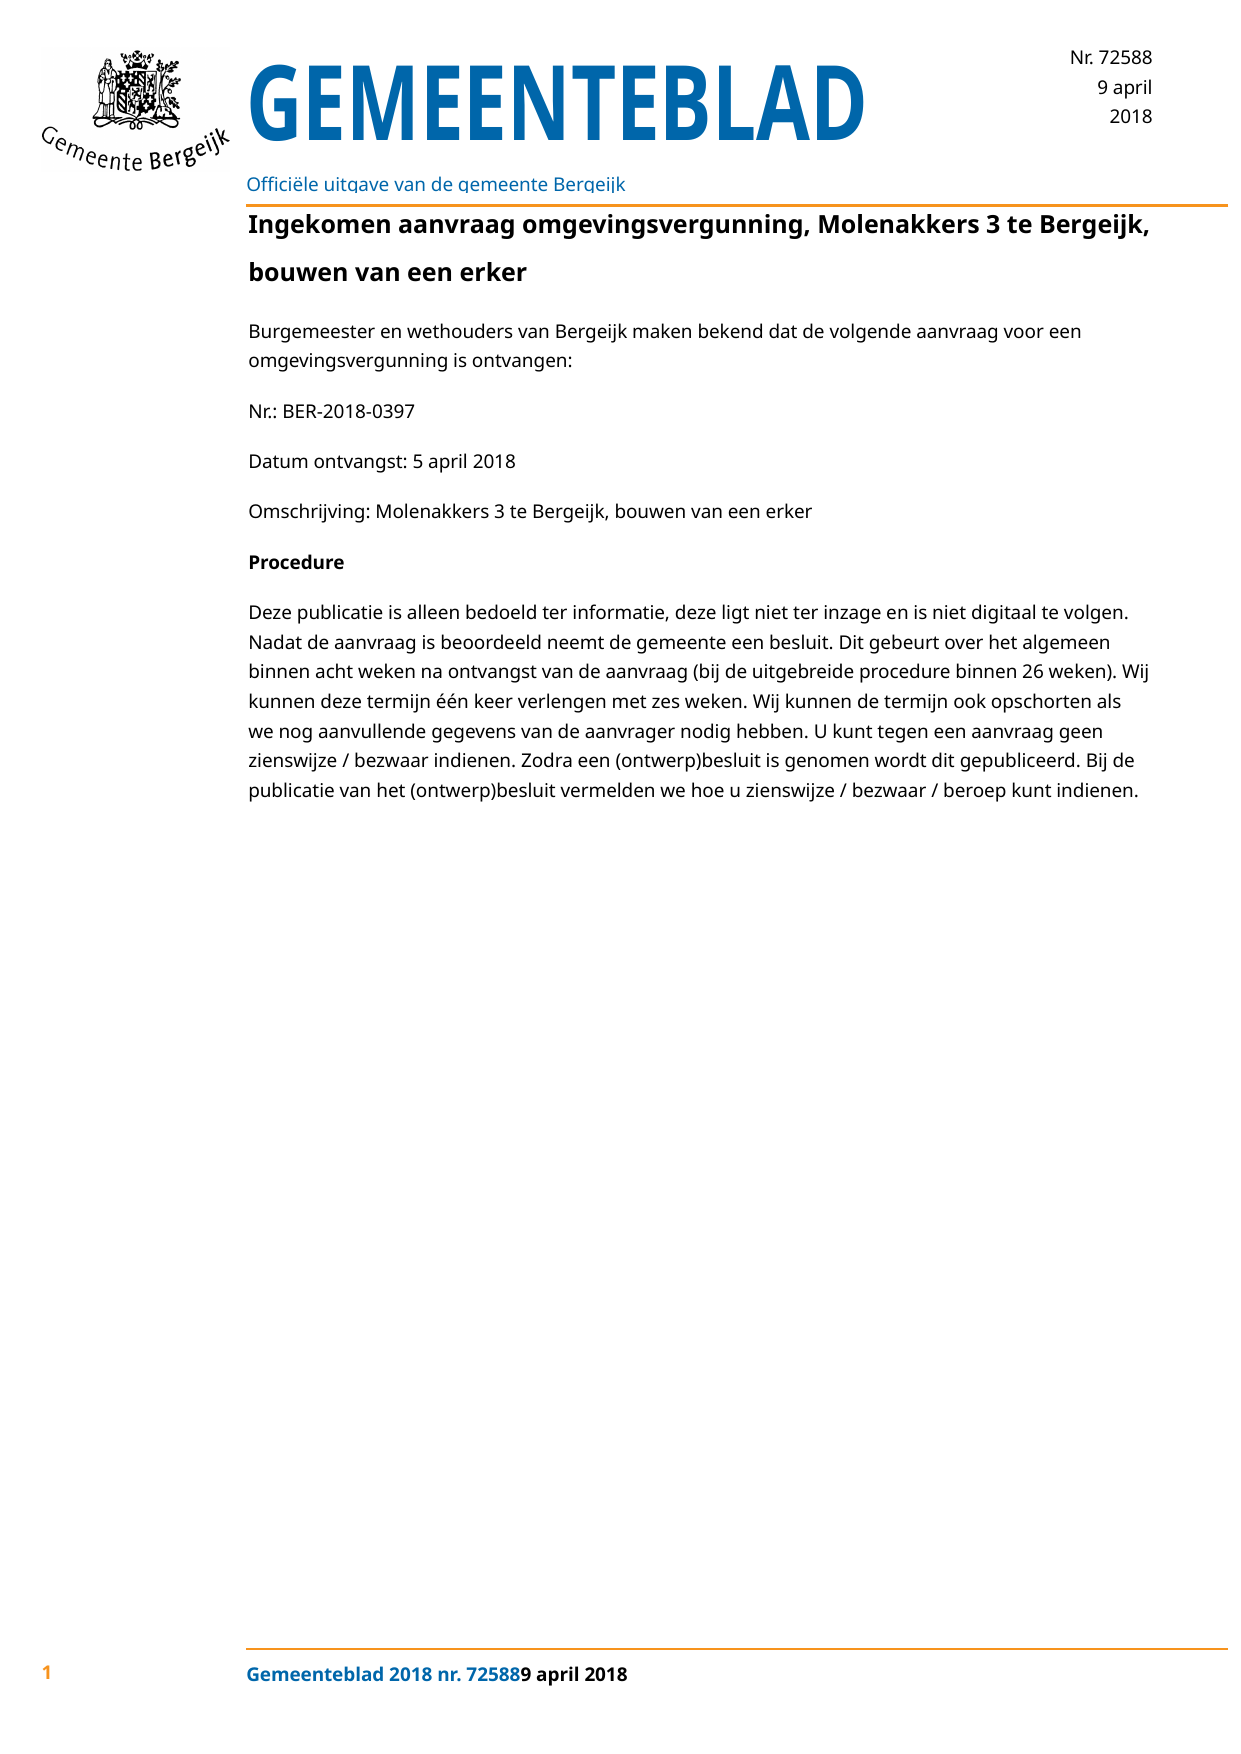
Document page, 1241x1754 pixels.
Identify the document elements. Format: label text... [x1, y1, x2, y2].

text Deze publicatie is alleen bedoeld ter informatie, deze ligt niet ter inzage en is niet digitaal te volgen. Nadat de aanvraag is beoordeeld neemt de gemeente een besluit. Dit gebeurt over het algemeen binnen acht weken na ontvangst van de aanvraag (bij de uitgebreide procedure binnen 26 weken). Wij kunnen deze termijn één keer verlengen met zes weken. Wij kunnen de termijn ook opschorten als we nog aanvullende gegevens van de aanvrager nodig hebben. U kunt tegen een aanvraag geen zienswijze / bezwaar indienen. Zodra een (ontwerp)besluit is genomen wordt dit gepubliceerd. Bij de publicatie van het (ontwerp)besluit vermelden we hoe u zienswijze / bezwaar / beroep kunt indienen. [248, 599, 1152, 803]
text Procedure [248, 549, 1152, 575]
text Omschrijving: Molenakkers 3 te Bergeijk, bouwen van een erker [248, 499, 1152, 524]
text Ingekomen aanvraag omgevingsvergunning, Molenakkers 3 te Bergeijk, bouwen van een erker [248, 207, 1152, 288]
text Burgemeester en wethouders van Bergeijk maken bekend dat de volgende aanvraag voor een omgevingsvergunning is ontvangen: [248, 318, 1152, 373]
text Datum ontvangst: 5 april 2018 [248, 448, 1152, 474]
text Nr.: BER-2018-0397 [248, 398, 1152, 424]
picture [41, 47, 231, 172]
